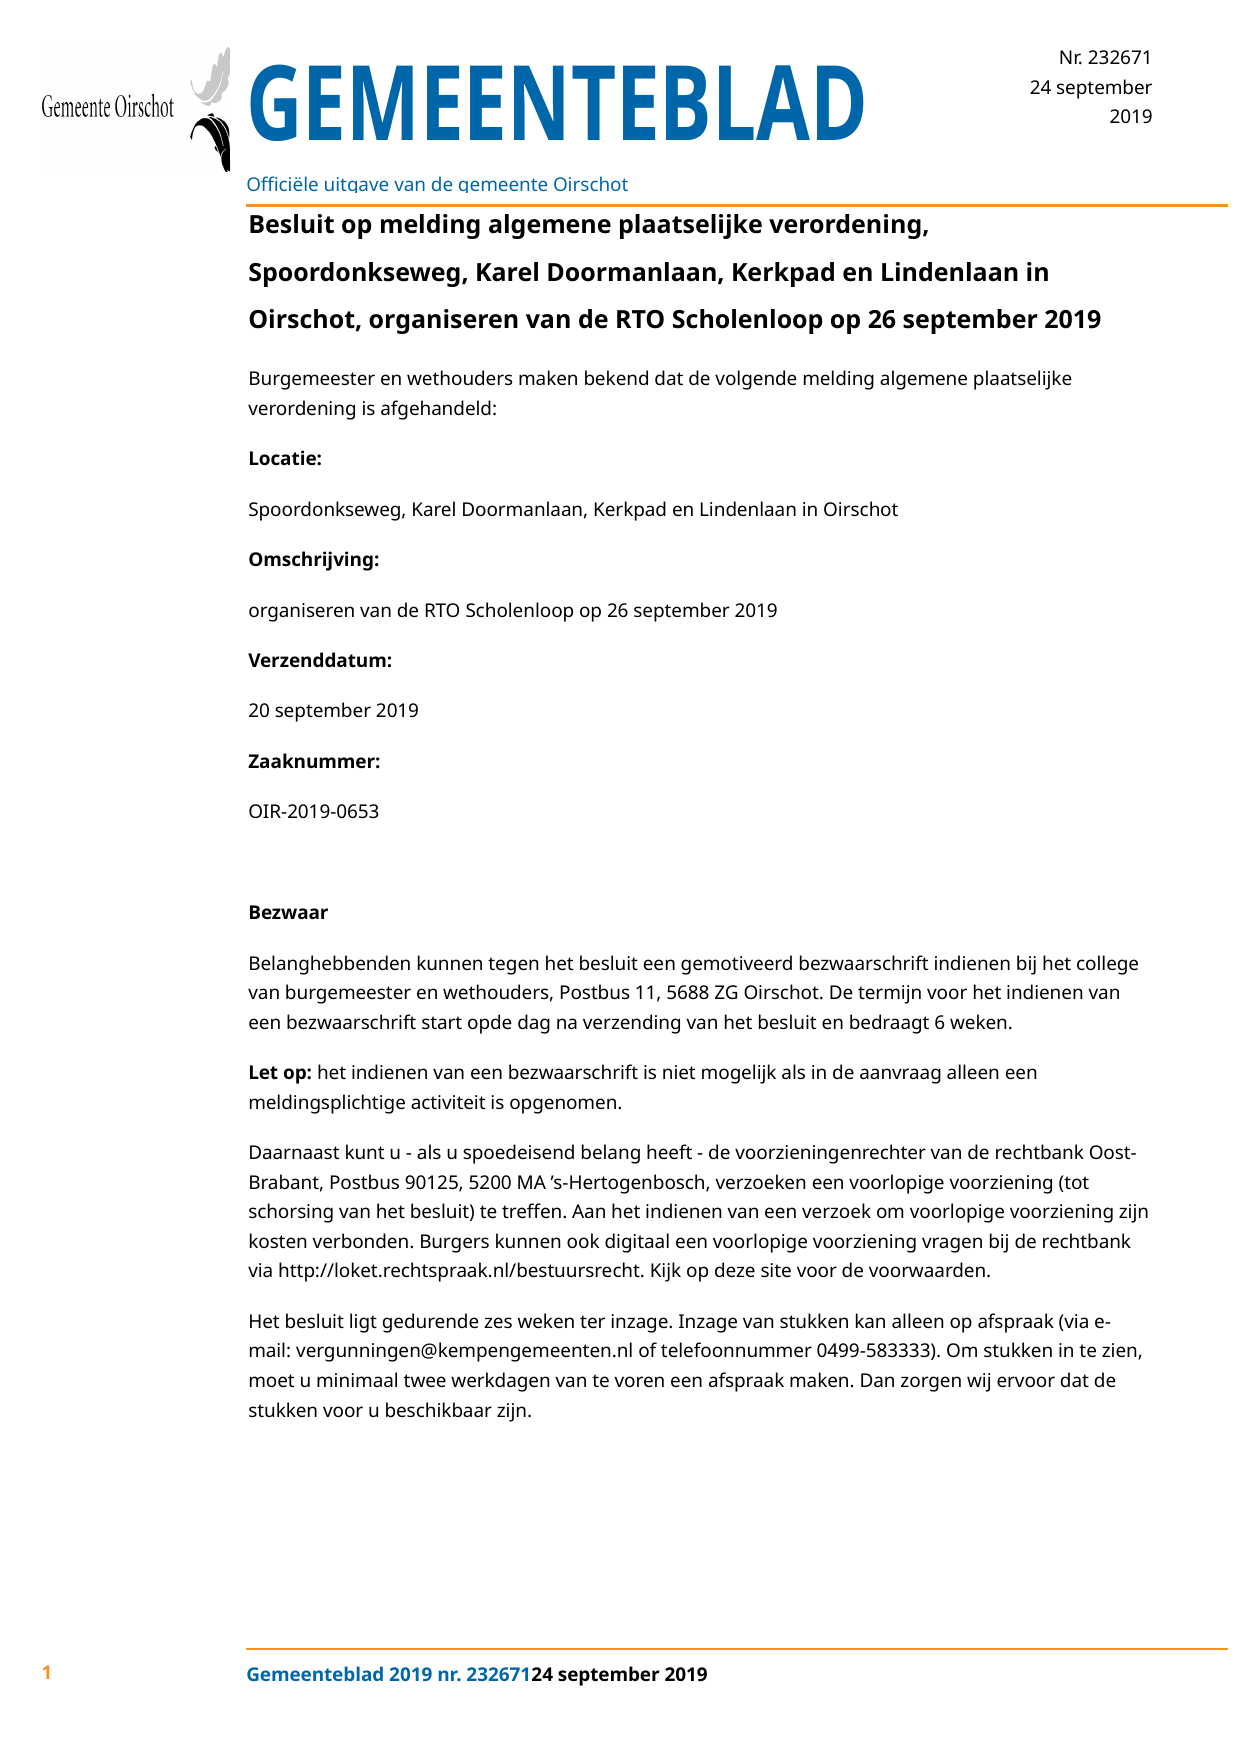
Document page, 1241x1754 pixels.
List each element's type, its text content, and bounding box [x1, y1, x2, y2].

text Het besluit ligt gedurende zes weken ter inzage. Inzage van stukken kan alleen op afspraak (via e-mail: vergunningen@kempengemeenten.nl of telefoonnummer 0499-583333). Om stukken in te zien, moet u minimaal twee werkdagen van te voren een afspraak maken. Dan zorgen wij ervoor dat de stukken voor u beschikbaar zijn. [248, 1308, 1152, 1422]
text Spoordonkseweg, Karel Doormanlaan, Kerkpad en Lindenlaan in Oirschot [248, 496, 1152, 522]
text Zaaknummer: [248, 748, 1152, 774]
text Belanghebbenden kunnen tegen het besluit een gemotiveerd bezwaarschrift indienen bij het college van burgemeester en wethouders, Postbus 11, 5688 ZG Oirschot. De termijn voor het indienen van een bezwaarschrift start opde dag na verzending van het besluit en bedraagt 6 weken. [248, 950, 1152, 1034]
text Burgemeester en wethouders maken bekend dat de volgende melding algemene plaatselijke verordening is afgehandeld: [248, 366, 1152, 421]
text Daarnaast kunt u - als u spoedeisend belang heeft - de voorzieningenrechter van de rechtbank Oost-Brabant, Postbus 90125, 5200 MA ’s-Hertogenbosch, verzoeken een voorlopige voorziening (tot schorsing van het besluit) te treffen. Aan het indienen van een verzoek om voorlopige voorziening zijn kosten verbonden. Burgers kunnen ook digitaal een voorlopige voorziening vragen bij de rechtbank via http://loket.rechtspraak.nl/bestuursrecht. Kijk op deze site voor de voorwaarden. [248, 1139, 1152, 1283]
picture [41, 47, 231, 172]
text Besluit op melding algemene plaatselijke verordening, Spoordonkseweg, Karel Doormanlaan, Kerkpad en Lindenlaan in Oirschot, organiseren van de RTO Scholenloop op 26 september 2019 [248, 207, 1152, 336]
text Verzenddatum: [248, 647, 1152, 673]
text Locatie: [248, 446, 1152, 471]
text Let op: het indienen van een bezwaarschrift is niet mogelijk als in de aanvraag alleen een meldingsplichtige activiteit is opgenomen. [248, 1059, 1152, 1114]
text Bezwaar [248, 899, 1152, 925]
text organiseren van de RTO Scholenloop op 26 september 2019 [248, 597, 1152, 622]
text Omschrijving: [248, 546, 1152, 572]
text 20 september 2019 [248, 698, 1152, 723]
text OIR-2019-0653 [248, 798, 1152, 824]
